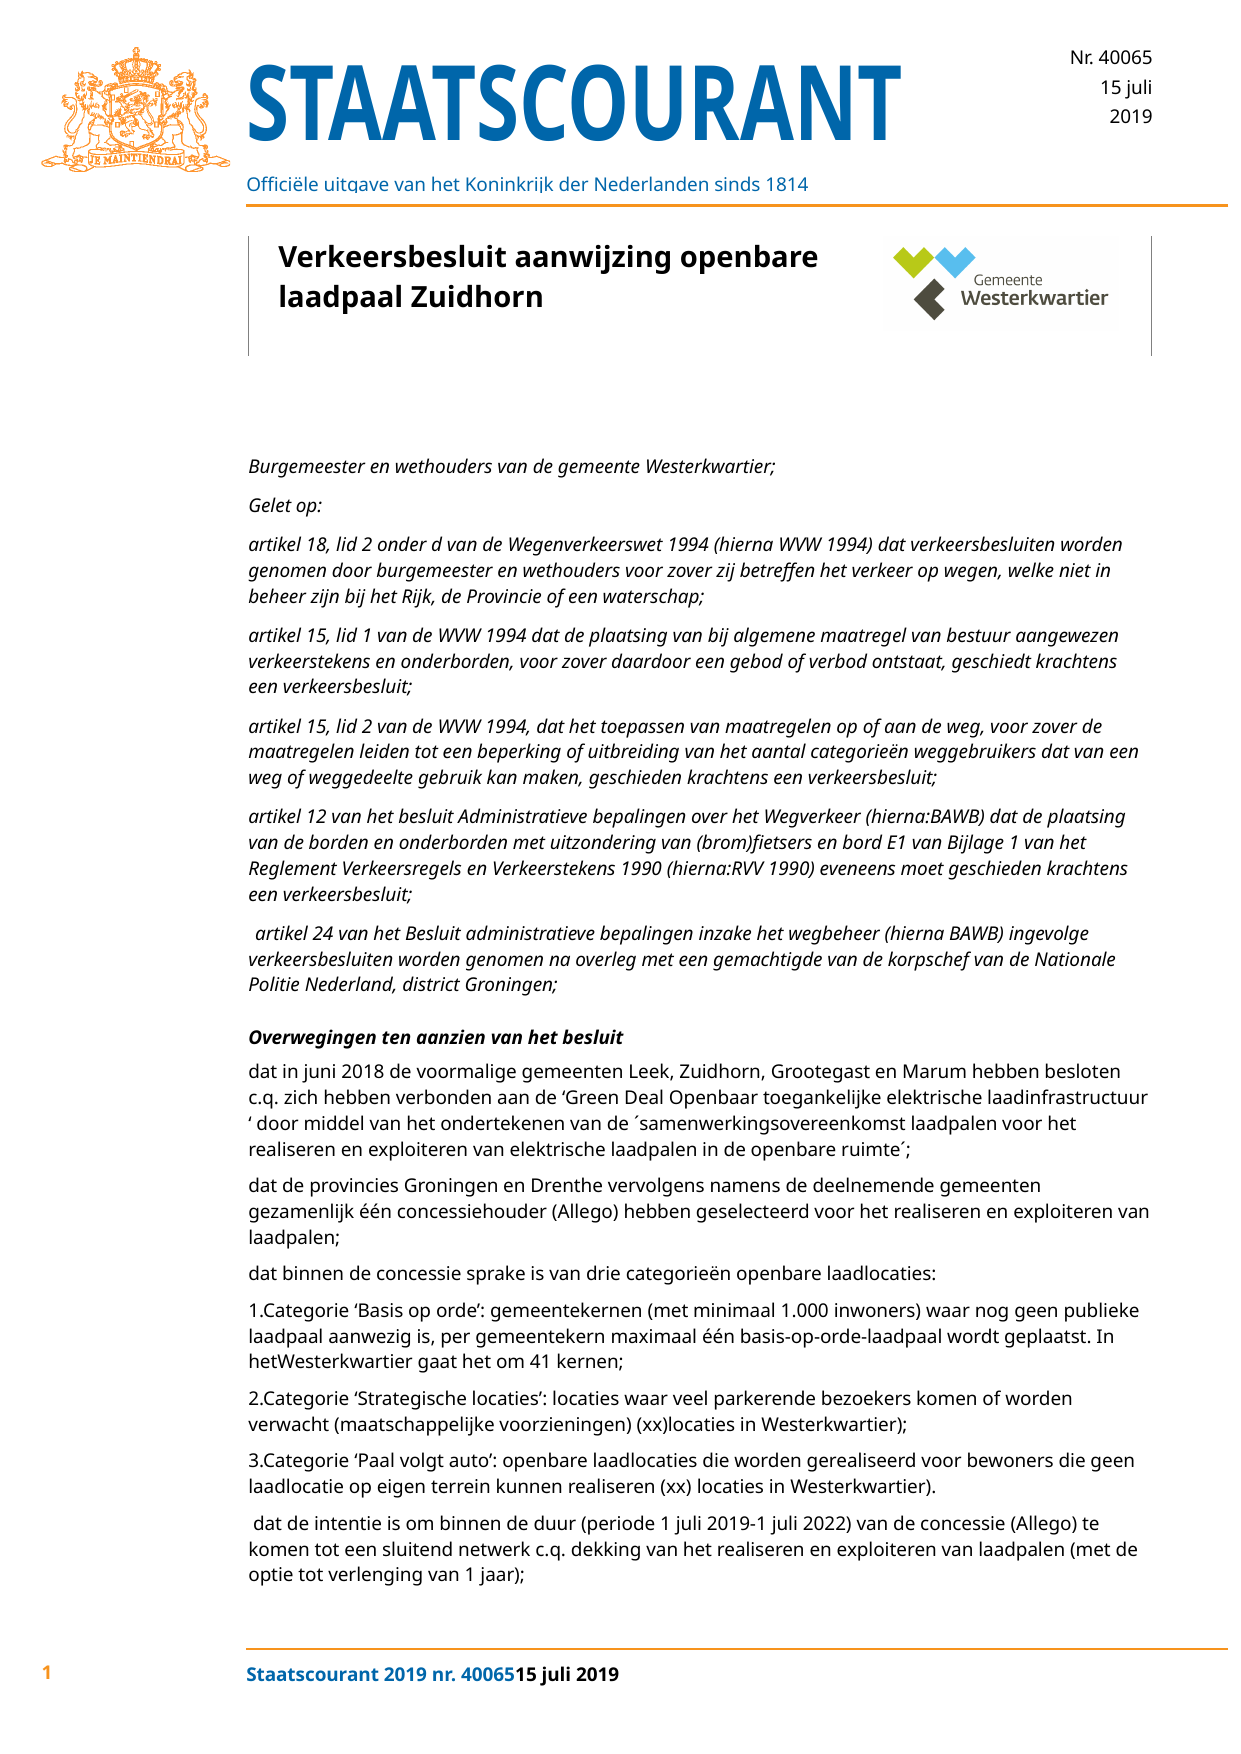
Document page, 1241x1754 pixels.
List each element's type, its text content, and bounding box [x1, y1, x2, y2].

text dat de provincies Groningen en Drenthe vervolgens namens de deelnemende gemeenten gezamenlijk één concessiehouder (Allego) hebben geselecteerd voor het realiseren en exploiteren van laadpalen; [248, 1172, 1152, 1249]
text 3.Categorie ‘Paal volgt auto’: openbare laadlocaties die worden gerealiseerd voor bewoners die geen laadlocatie op eigen terrein kunnen realiseren (xx) locaties in Westerkwartier). [248, 1448, 1152, 1499]
text Gelet op: [248, 492, 1152, 518]
table_header [850, 236, 1151, 356]
picture [41, 47, 231, 172]
text artikel 12 van het besluit Administratieve bepalingen over het Wegverkeer (hierna:BAWB) dat de plaatsing van de borden en onderborden met uitzondering van (brom)fietsers en bord E1 van Bijlage 1 van het Reglement Verkeersregels en Verkeerstekens 1990 (hierna:RVV 1990) eveneens moet geschieden krachtens een verkeersbesluit; [248, 804, 1152, 907]
text artikel 15, lid 1 van de WVW 1994 dat de plaatsing van bij algemene maatregel van bestuur aangewezen verkeerstekens en onderborden, voor zover daardoor een gebod of verbod ontstaat, geschiedt krachtens een verkeersbesluit; [248, 622, 1152, 699]
text artikel 24 van het Besluit administratieve bepalingen inzake het wegbeheer (hierna BAWB) ingevolge verkeersbesluiten worden genomen na overleg met een gemachtigde van de korpschef van de Nationale Politie Nederland, district Groningen; [248, 920, 1152, 997]
table_header Verkeersbesluit aanwijzing openbare laadpaal Zuidhorn [249, 236, 850, 356]
text dat de intentie is om binnen de duur (periode 1 juli 2019-1 juli 2022) van de concessie (Allego) te komen tot een sluitend netwerk c.q. dekking van het realiseren en exploiteren van laadpalen (met de optie tot verlenging van 1 jaar); [248, 1510, 1152, 1587]
text dat binnen de concessie sprake is van drie categorieën openbare laadlocaties: [248, 1261, 1152, 1286]
text Overwegingen ten aanzien van het besluit [248, 1024, 1152, 1050]
text 1.Categorie ‘Basis op orde’: gemeentekernen (met minimaal 1.000 inwoners) waar nog geen publieke laadpaal aanwezig is, per gemeentekern maximaal één basis-op-orde-laadpaal wordt geplaatst. In hetWesterkwartier gaat het om 41 kernen; [248, 1297, 1152, 1374]
text 2.Categorie ‘Strategische locaties’: locaties waar veel parkerende bezoekers komen of worden verwacht (maatschappelijke voorzieningen) (xx)locaties in Westerkwartier); [248, 1385, 1152, 1437]
picture [882, 236, 1119, 331]
text dat in juni 2018 de voormalige gemeenten Leek, Zuidhorn, Grootegast en Marum hebben besloten c.q. zich hebben verbonden aan de ‘Green Deal Openbaar toegankelijke elektrische laadinfrastructuur ‘ door middel van het ondertekenen van de ´samenwerkingsovereenkomst laadpalen voor het realiseren en exploiteren van elektrische laadpalen in de openbare ruimte´; [248, 1058, 1152, 1161]
text artikel 15, lid 2 van de WVW 1994, dat het toepassen van maatregelen op of aan de weg, voor zover de maatregelen leiden tot een beperking of uitbreiding van het aantal categorieën weggebruikers dat van een weg of weggedeelte gebruik kan maken, geschieden krachtens een verkeersbesluit; [248, 713, 1152, 790]
text Burgemeester en wethouders van de gemeente Westerkwartier; [248, 453, 1152, 479]
text artikel 18, lid 2 onder d van de Wegenverkeerswet 1994 (hierna WVW 1994) dat verkeersbesluiten worden genomen door burgemeester en wethouders voor zover zij betreffen het verkeer op wegen, welke niet in beheer zijn bij het Rijk, de Provincie of een waterschap; [248, 532, 1152, 609]
